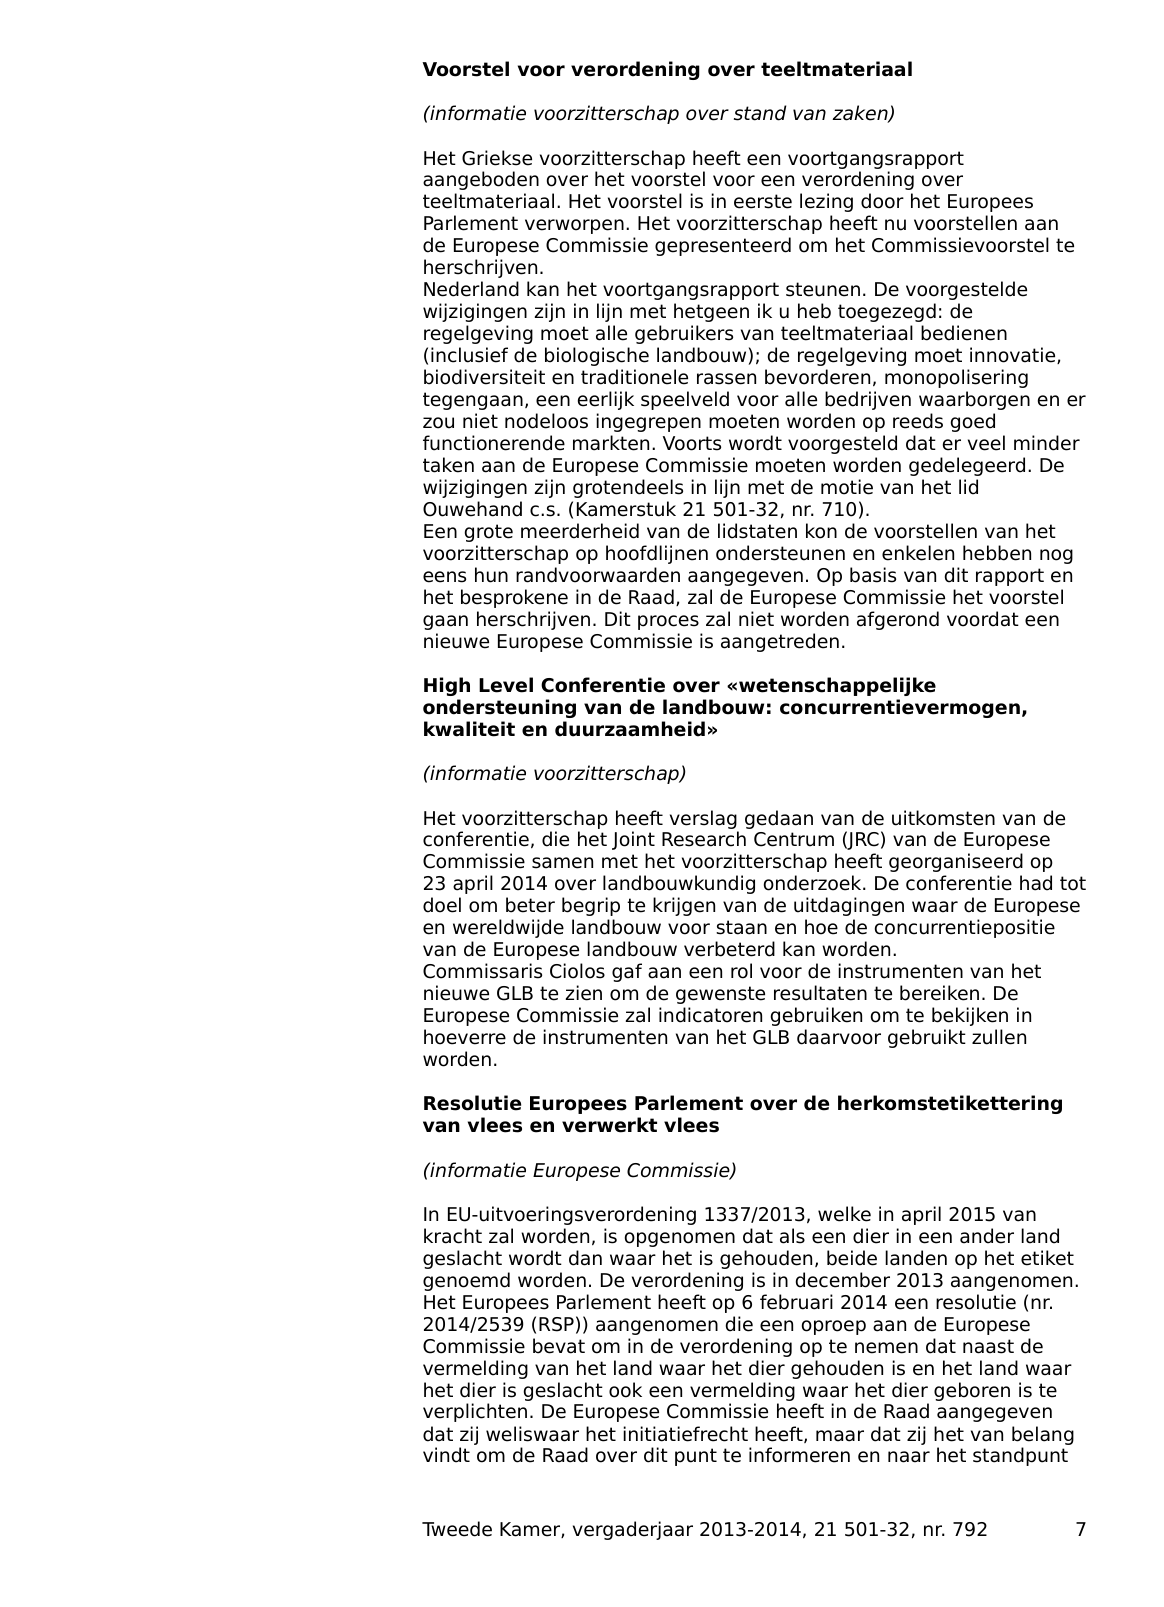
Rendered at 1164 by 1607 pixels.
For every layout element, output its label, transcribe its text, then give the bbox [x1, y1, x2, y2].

subtitle High Level Conferentie over «wetenschappelijke ondersteuning van de landbouw: concurrentievermogen, kwaliteit en duurzaamheid» [422, 675, 1087, 741]
text In EU-uitvoeringsverordening 1337/2013, welke in april 2015 van kracht zal worden, is opgenomen dat als een dier in een ander land geslacht wordt dan waar het is gehouden, beide landen op het etiket genoemd worden. De verordening is in december 2013 aangenomen. Het Europees Parlement heeft op 6 februari 2014 een resolutie (nr. 2014/2539 (RSP)) aangenomen die een oproep aan de Europese Commissie bevat om in de verordening op te nemen dat naast de vermelding van het land waar het dier gehouden is en het land waar het dier is geslacht ook een vermelding waar het dier geboren is te verplichten. De Europese Commissie heeft in de Raad aangegeven dat zij weliswaar het initiatiefrecht heeft, maar dat zij het van belang vindt om de Raad over dit punt te informeren en naar het standpunt [422, 1204, 1087, 1467]
text Nederland kan het voortgangsrapport steunen. De voorgestelde wijzigingen zijn in lijn met hetgeen ik u heb toegezegd: de regelgeving moet alle gebruikers van teeltmateriaal bedienen (inclusief de biologische landbouw); de regelgeving moet innovatie, biodiversiteit en traditionele rassen bevorderen, monopolisering tegengaan, een eerlijk speelveld voor alle bedrijven waarborgen en er zou niet nodeloos ingegrepen moeten worden op reeds goed functionerende markten. Voorts wordt voorgesteld dat er veel minder taken aan de Europese Commissie moeten worden gedelegeerd. De wijzigingen zijn grotendeels in lijn met de motie van het lid Ouwehand c.s. (Kamerstuk 21 501-32, nr. 710). [422, 279, 1087, 521]
text Het voorzitterschap heeft verslag gedaan van de uitkomsten van de conferentie, die het Joint Research Centrum (JRC) van de Europese Commissie samen met het voorzitterschap heeft georganiseerd op 23 april 2014 over landbouwkundig onderzoek. De conferentie had tot doel om beter begrip te krijgen van de uitdagingen waar de Europese en wereldwijde landbouw voor staan en hoe de concurrentiepositie van de Europese landbouw verbeterd kan worden. [422, 807, 1087, 961]
text (informatie Europese Commissie) [422, 1159, 1087, 1181]
text Het Griekse voorzitterschap heeft een voortgangsrapport aangeboden over het voorstel voor een verordening over teeltmateriaal. Het voorstel is in eerste lezing door het Europees Parlement verworpen. Het voorzitterschap heeft nu voorstellen aan de Europese Commissie gepresenteerd om het Commissievoorstel te herschrijven. [422, 147, 1087, 279]
text (informatie voorzitterschap) [422, 763, 1087, 785]
subtitle Voorstel voor verordening over teeltmateriaal [422, 59, 1087, 81]
text Een grote meerderheid van de lidstaten kon de voorstellen van het voorzitterschap op hoofdlijnen ondersteunen en enkelen hebben nog eens hun randvoorwaarden aangegeven. Op basis van dit rapport en het besprokene in de Raad, zal de Europese Commissie het voorstel gaan herschrijven. Dit proces zal niet worden afgerond voordat een nieuwe Europese Commissie is aangetreden. [422, 521, 1087, 653]
subtitle Resolutie Europees Parlement over de herkomstetikettering van vlees en verwerkt vlees [422, 1093, 1087, 1137]
text (informatie voorzitterschap over stand van zaken) [422, 103, 1087, 125]
text Commissaris Ciolos gaf aan een rol voor de instrumenten van het nieuwe GLB te zien om de gewenste resultaten te bereiken. De Europese Commissie zal indicatoren gebruiken om te bekijken in hoeverre de instrumenten van het GLB daarvoor gebruikt zullen worden. [422, 961, 1087, 1071]
